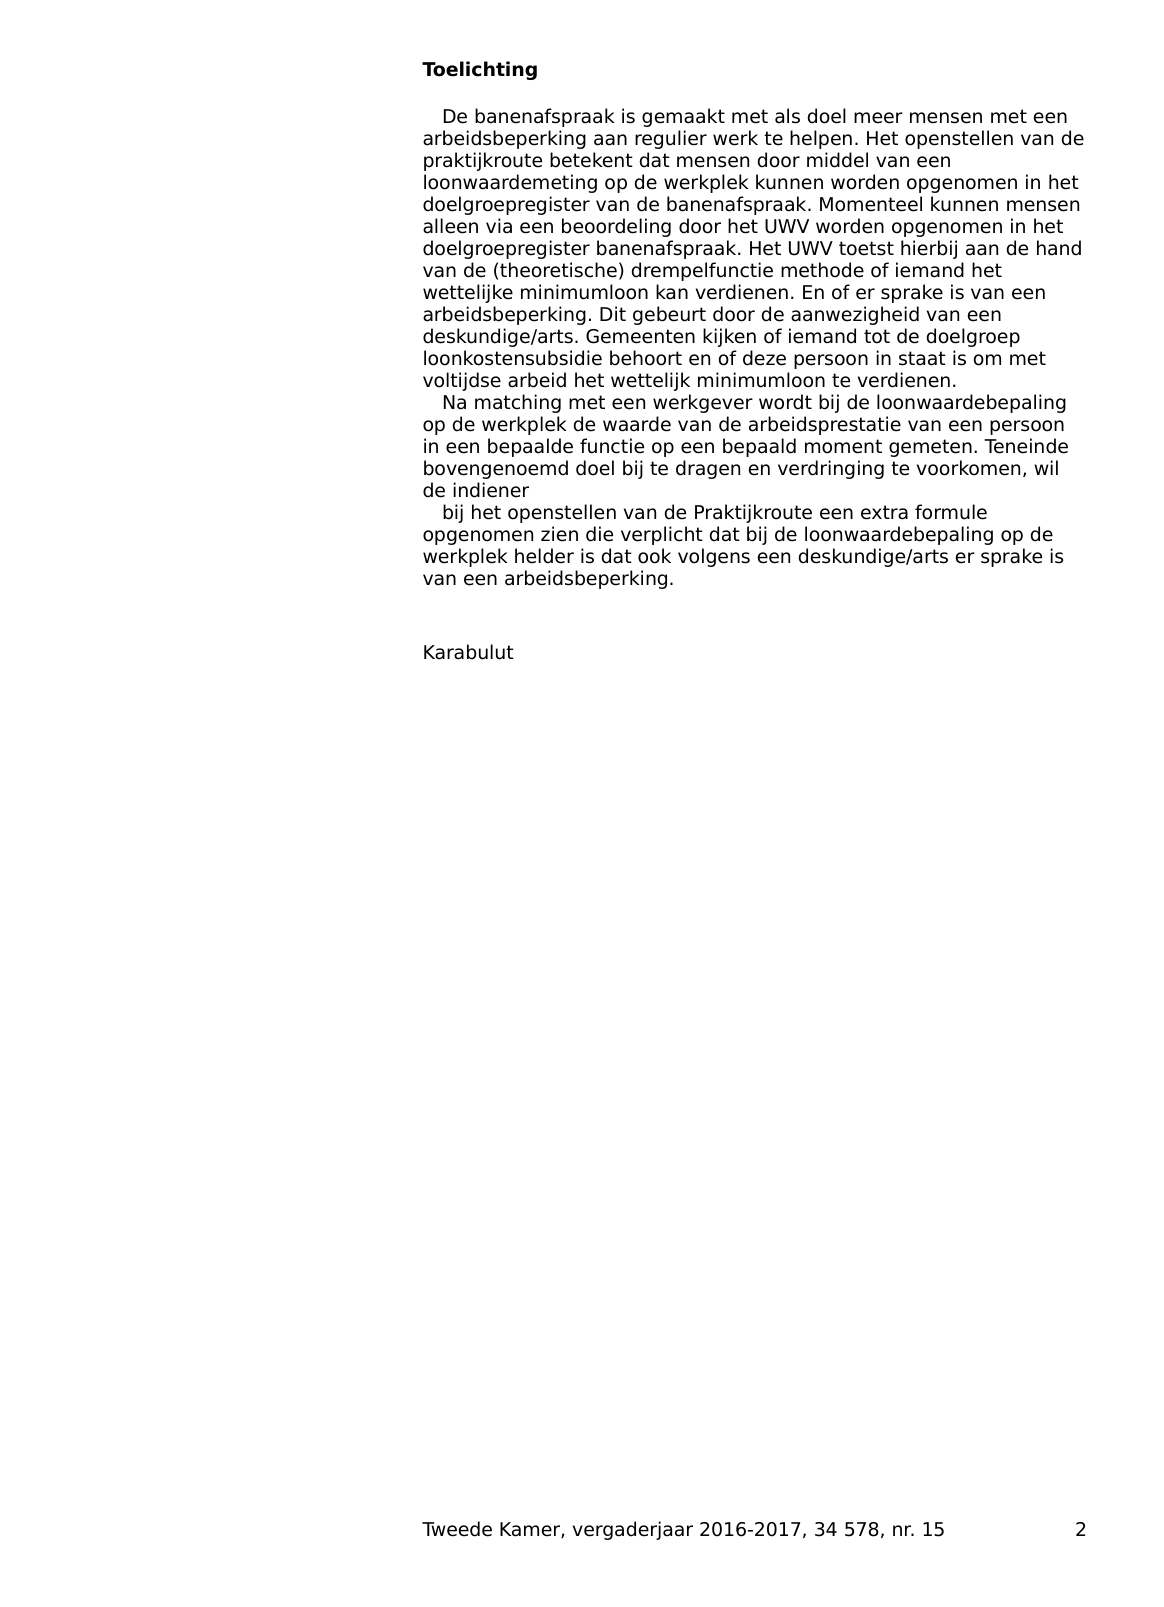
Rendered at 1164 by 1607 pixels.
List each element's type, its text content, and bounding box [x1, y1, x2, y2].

text De banenafspraak is gemaakt met als doel meer mensen met een arbeidsbeperking aan regulier werk te helpen. Het openstellen van de praktijkroute betekent dat mensen door middel van een loonwaardemeting op de werkplek kunnen worden opgenomen in het doelgroepregister van de banenafspraak. Momenteel kunnen mensen alleen via een beoordeling door het UWV worden opgenomen in het doelgroepregister banenafspraak. Het UWV toetst hierbij aan de hand van de (theoretische) drempelfunctie methode of iemand het wettelijke minimumloon kan verdienen. En of er sprake is van een arbeidsbeperking. Dit gebeurt door de aanwezigheid van een deskundige/arts. Gemeenten kijken of iemand tot de doelgroep loonkostensubsidie behoort en of deze persoon in staat is om met voltijdse arbeid het wettelijk minimumloon te verdienen. [422, 106, 1087, 392]
text Karabulut [422, 619, 1087, 663]
text Na matching met een werkgever wordt bij de loonwaardebepaling op de werkplek de waarde van de arbeidsprestatie van een persoon in een bepaalde functie op een bepaald moment gemeten. Teneinde bovengenoemd doel bij te dragen en verdringing te voorkomen, wil de indiener [422, 392, 1087, 502]
subtitle Toelichting [422, 59, 1087, 81]
text bij het openstellen van de Praktijkroute een extra formule opgenomen zien die verplicht dat bij de loonwaardebepaling op de werkplek helder is dat ook volgens een deskundige/arts er sprake is van een arbeidsbeperking. [422, 502, 1087, 589]
